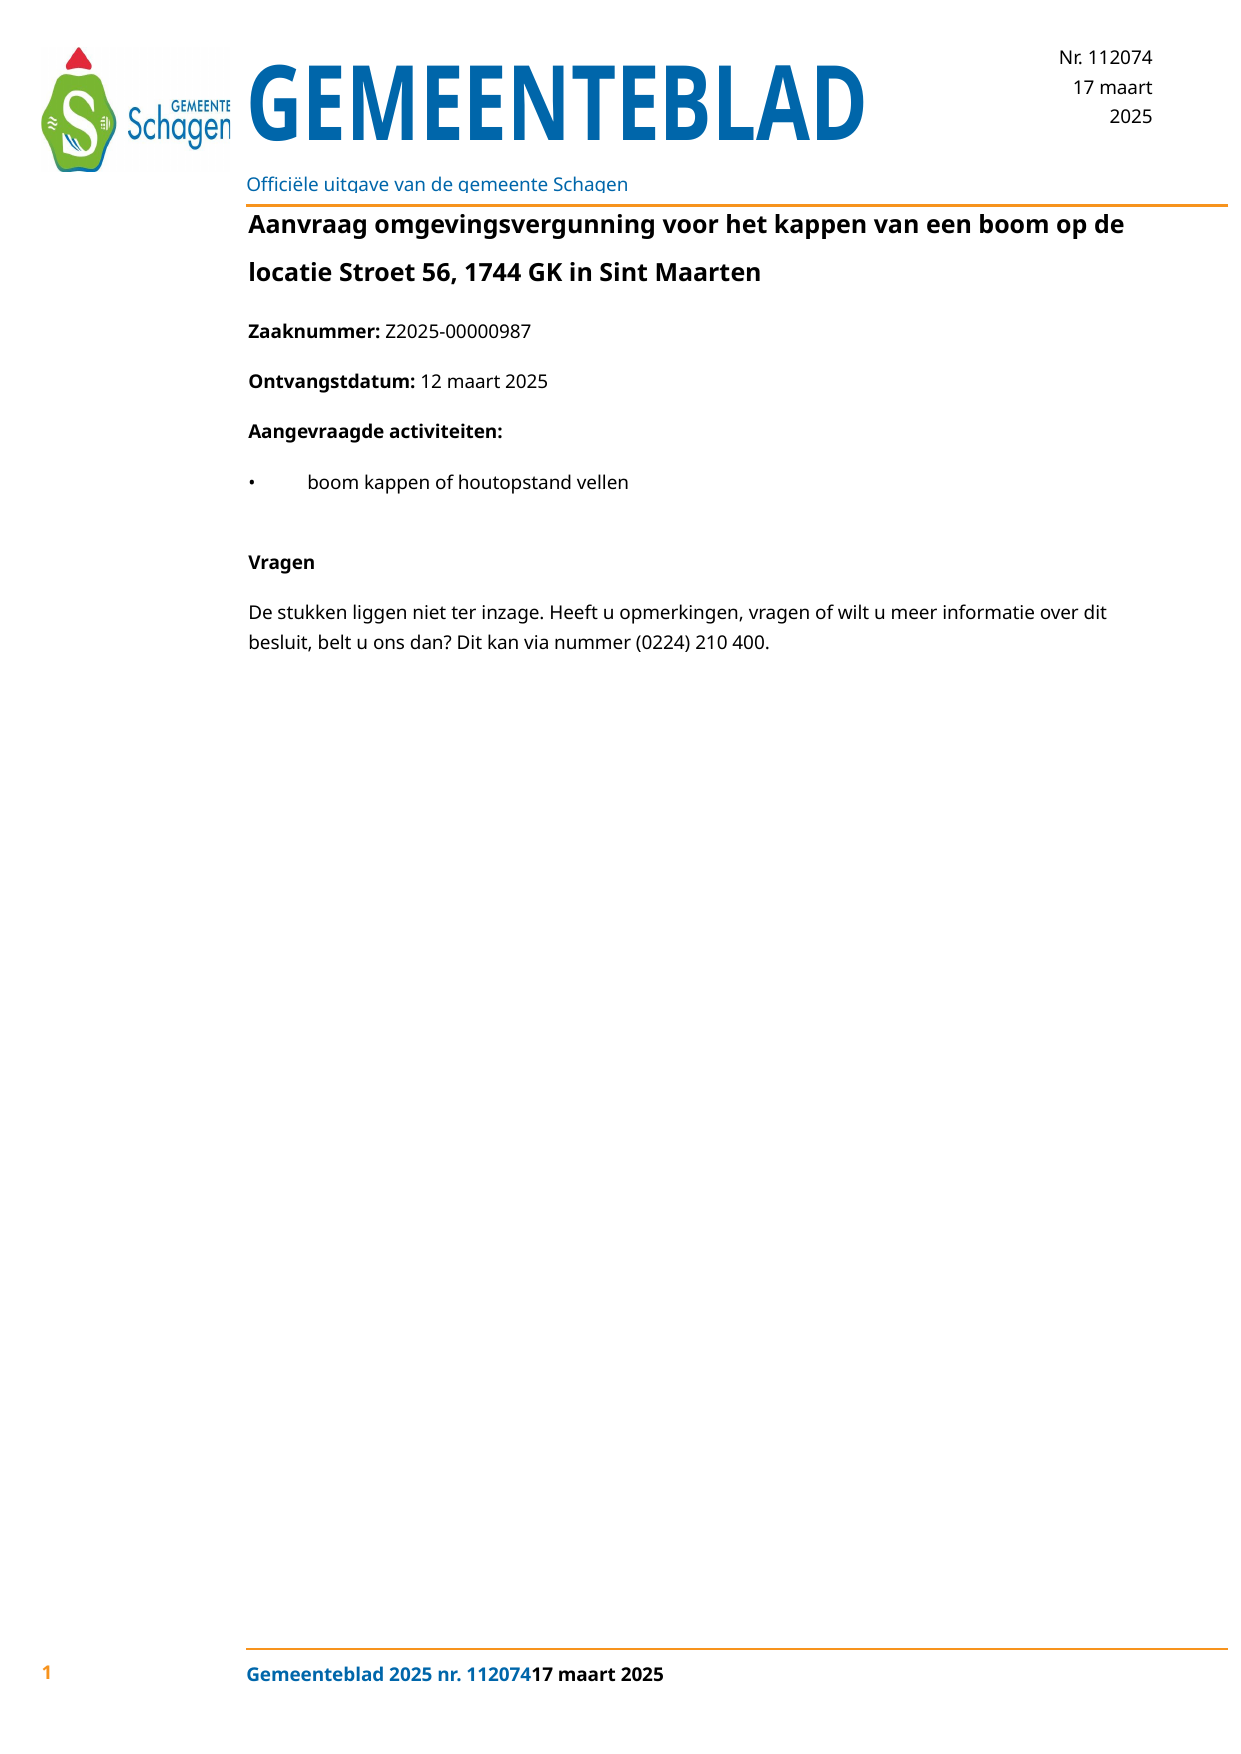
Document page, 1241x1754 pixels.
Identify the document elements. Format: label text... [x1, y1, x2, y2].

text Aangevraagde activiteiten: [248, 419, 1152, 444]
text De stukken liggen niet ter inzage. Heeft u opmerkingen, vragen of wilt u meer informatie over dit besluit, belt u ons dan? Dit kan via nummer (0224) 210 400. [248, 599, 1152, 655]
text Ontvangstdatum: 12 maart 2025 [248, 368, 1152, 394]
text Aanvraag omgevingsvergunning voor het kappen van een boom op de locatie Stroet 56, 1744 GK in Sint Maarten [248, 207, 1152, 288]
text Vragen [248, 549, 1152, 575]
picture [41, 47, 231, 172]
list boom kappen of houtopstand vellen [248, 469, 1152, 495]
text Zaaknummer: Z2025-00000987 [248, 318, 1152, 344]
